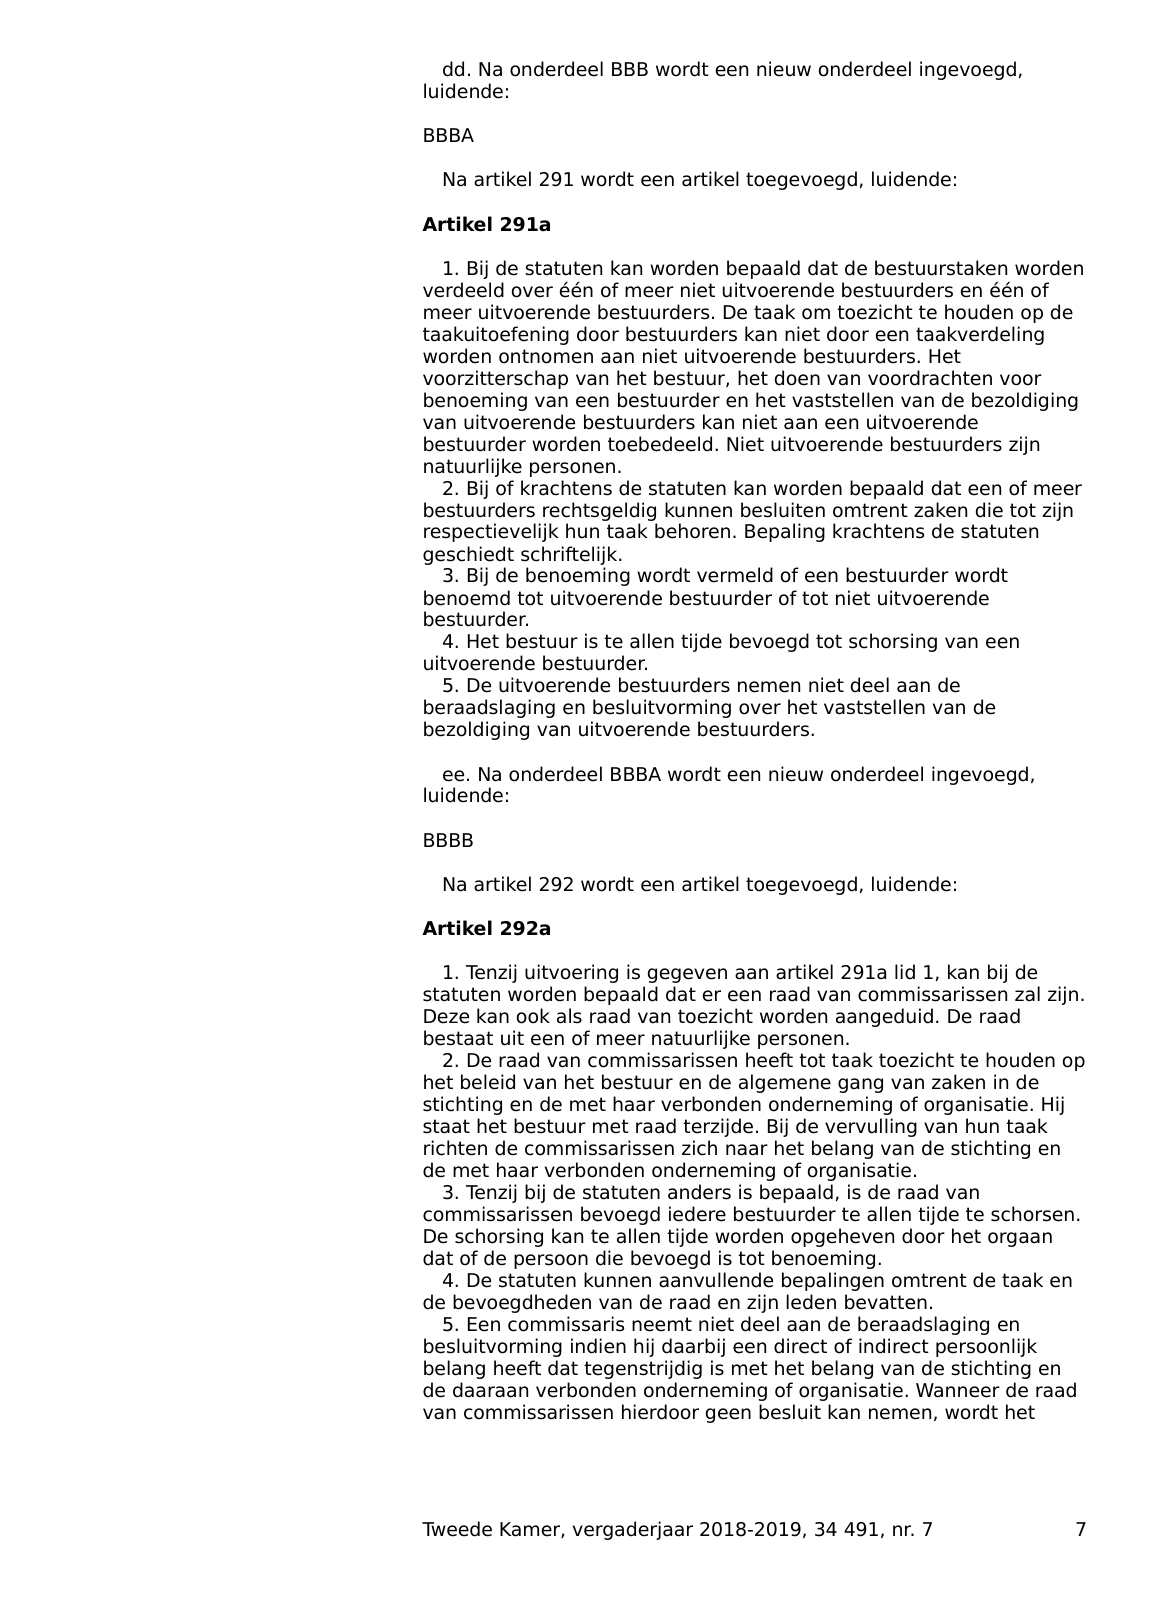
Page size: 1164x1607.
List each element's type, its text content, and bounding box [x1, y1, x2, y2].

text 4. Het bestuur is te allen tijde bevoegd tot schorsing van een uitvoerende bestuurder. [422, 631, 1087, 675]
text 4. De statuten kunnen aanvullende bepalingen omtrent de taak en de bevoegdheden van de raad en zijn leden bevatten. [422, 1270, 1087, 1314]
text ee. Na onderdeel BBBA wordt een nieuw onderdeel ingevoegd, luidende: [422, 763, 1087, 807]
text 2. Bij of krachtens de statuten kan worden bepaald dat een of meer bestuurders rechtsgeldig kunnen besluiten omtrent zaken die tot zijn respectievelijk hun taak behoren. Bepaling krachtens de statuten geschiedt schriftelijk. [422, 477, 1087, 565]
text 2. De raad van commissarissen heeft tot taak toezicht te houden op het beleid van het bestuur en de algemene gang van zaken in de stichting en de met haar verbonden onderneming of organisatie. Hij staat het bestuur met raad terzijde. Bij de vervulling van hun taak richten de commissarissen zich naar het belang van de stichting en de met haar verbonden onderneming of organisatie. [422, 1050, 1087, 1182]
text Na artikel 292 wordt een artikel toegevoegd, luidende: [422, 874, 1087, 896]
subtitle BBBB [422, 829, 1087, 852]
text 3. Tenzij bij de statuten anders is bepaald, is de raad van commissarissen bevoegd iedere bestuurder te allen tijde te schorsen. De schorsing kan te allen tijde worden opgeheven door het orgaan dat of de persoon die bevoegd is tot benoeming. [422, 1182, 1087, 1270]
text Na artikel 291 wordt een artikel toegevoegd, luidende: [422, 169, 1087, 191]
subtitle BBBA [422, 125, 1087, 147]
text 5. Een commissaris neemt niet deel aan de beraadslaging en besluitvorming indien hij daarbij een direct of indirect persoonlijk belang heeft dat tegenstrijdig is met het belang van de stichting en de daaraan verbonden onderneming of organisatie. Wanneer de raad van commissarissen hierdoor geen besluit kan nemen, wordt het [422, 1314, 1087, 1424]
text 1. Tenzij uitvoering is gegeven aan artikel 291a lid 1, kan bij de statuten worden bepaald dat er een raad van commissarissen zal zijn. Deze kan ook als raad van toezicht worden aangeduid. De raad bestaat uit een of meer natuurlijke personen. [422, 962, 1087, 1050]
subtitle Artikel 291a [422, 213, 1087, 236]
text 1. Bij de statuten kan worden bepaald dat de bestuurstaken worden verdeeld over één of meer niet uitvoerende bestuurders en één of meer uitvoerende bestuurders. De taak om toezicht te houden op de taakuitoefening door bestuurders kan niet door een taakverdeling worden ontnomen aan niet uitvoerende bestuurders. Het voorzitterschap van het bestuur, het doen van voordrachten voor benoeming van een bestuurder en het vaststellen van de bezoldiging van uitvoerende bestuurders kan niet aan een uitvoerende bestuurder worden toebedeeld. Niet uitvoerende bestuurders zijn natuurlijke personen. [422, 258, 1087, 477]
text 3. Bij de benoeming wordt vermeld of een bestuurder wordt benoemd tot uitvoerende bestuurder of tot niet uitvoerende bestuurder. [422, 565, 1087, 631]
text dd. Na onderdeel BBB wordt een nieuw onderdeel ingevoegd, luidende: [422, 59, 1087, 103]
text 5. De uitvoerende bestuurders nemen niet deel aan de beraadslaging en besluitvorming over het vaststellen van de bezoldiging van uitvoerende bestuurders. [422, 675, 1087, 741]
subtitle Artikel 292a [422, 918, 1087, 940]
